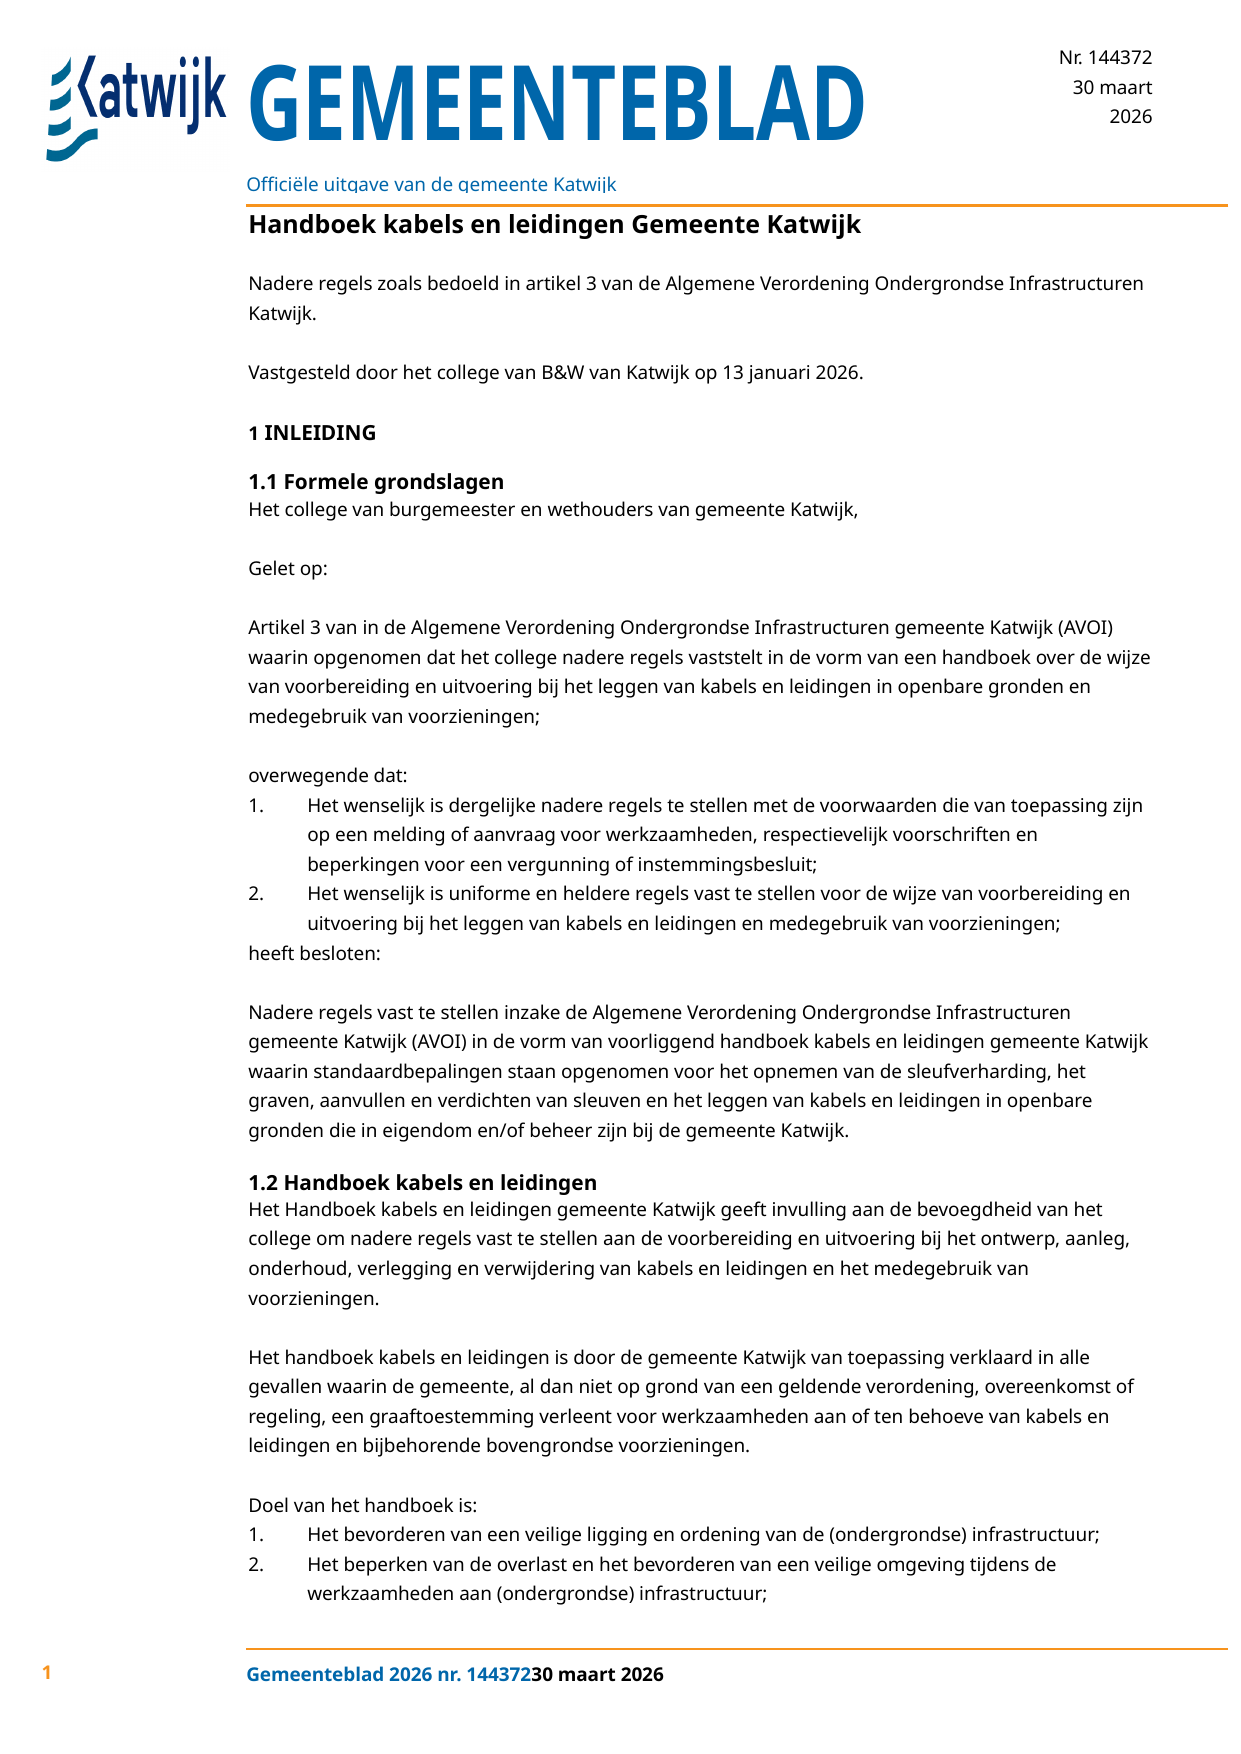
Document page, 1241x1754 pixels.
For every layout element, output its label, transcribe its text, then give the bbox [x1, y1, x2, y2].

text Nadere regels zoals bedoeld in artikel 3 van de Algemene Verordening Ondergrondse Infrastructuren Katwijk. [248, 270, 1152, 326]
text 1.2 Handboek kabels en leidingen [248, 1168, 1152, 1196]
list Het wenselijk is dergelijke nadere regels te stellen met de voorwaarden die van toepassing zijn op een melding of aanvraag voor werkzaamheden, respectievelijk voorschriften en beperkingen voor een vergunning of instemmingsbesluit; [248, 792, 1152, 877]
list Het wenselijk is uniforme en heldere regels vast te stellen voor de wijze van voorbereiding en uitvoering bij het leggen van kabels en leidingen en medegebruik van voorzieningen; [248, 881, 1152, 936]
text Het handboek kabels en leidingen is door de gemeente Katwijk van toepassing verklaard in alle gevallen waarin de gemeente, al dan niet op grond van een geldende verordening, overeenkomst of regeling, een graaftoestemming verleent voor werkzaamheden aan of ten behoeve van kabels en leidingen en bijbehorende bovengrondse voorzieningen. [248, 1344, 1152, 1458]
text 1.1 Formele grondslagen [248, 467, 1152, 496]
list Het bevorderen van een veilige ligging en ordening van de (ondergrondse) infrastructuur; [248, 1521, 1152, 1547]
text Handboek kabels en leidingen Gemeente Katwijk [248, 207, 1152, 241]
text 1 INLEIDING [248, 418, 1152, 447]
list Het beperken van de overlast en het bevorderen van een veilige omgeving tijdens de werkzaamheden aan (ondergrondse) infrastructuur; [248, 1551, 1152, 1606]
text Het college van burgemeester en wethouders van gemeente Katwijk, [248, 496, 1152, 522]
text Doel van het handboek is: [248, 1492, 1152, 1518]
text Nadere regels vast te stellen inzake de Algemene Verordening Ondergrondse Infrastructuren gemeente Katwijk (AVOI) in de vorm van voorliggend handboek kabels en leidingen gemeente Katwijk waarin standaardbepalingen staan opgenomen voor het opnemen van de sleufverharding, het graven, aanvullen en verdichten van sleuven en het leggen van kabels en leidingen in openbare gronden die in eigendom en/of beheer zijn bij de gemeente Katwijk. [248, 999, 1152, 1143]
text heeft besloten: [248, 940, 1152, 965]
picture [41, 47, 231, 172]
text overwegende dat: [248, 762, 1152, 788]
text Vastgesteld door het college van B&W van Katwijk op 13 januari 2026. [248, 359, 1152, 385]
text Het Handboek kabels en leidingen gemeente Katwijk geeft invulling aan de bevoegdheid van het college om nadere regels vast te stellen aan de voorbereiding en uitvoering bij het ontwerp, aanleg, onderhoud, verlegging en verwijdering van kabels en leidingen en het medegebruik van voorzieningen. [248, 1196, 1152, 1311]
text Gelet op: [248, 555, 1152, 581]
text Artikel 3 van in de Algemene Verordening Ondergrondse Infrastructuren gemeente Katwijk (AVOI) waarin opgenomen dat het college nadere regels vaststelt in de vorm van een handboek over de wijze van voorbereiding en uitvoering bij het leggen van kabels en leidingen in openbare gronden en medegebruik van voorzieningen; [248, 614, 1152, 729]
